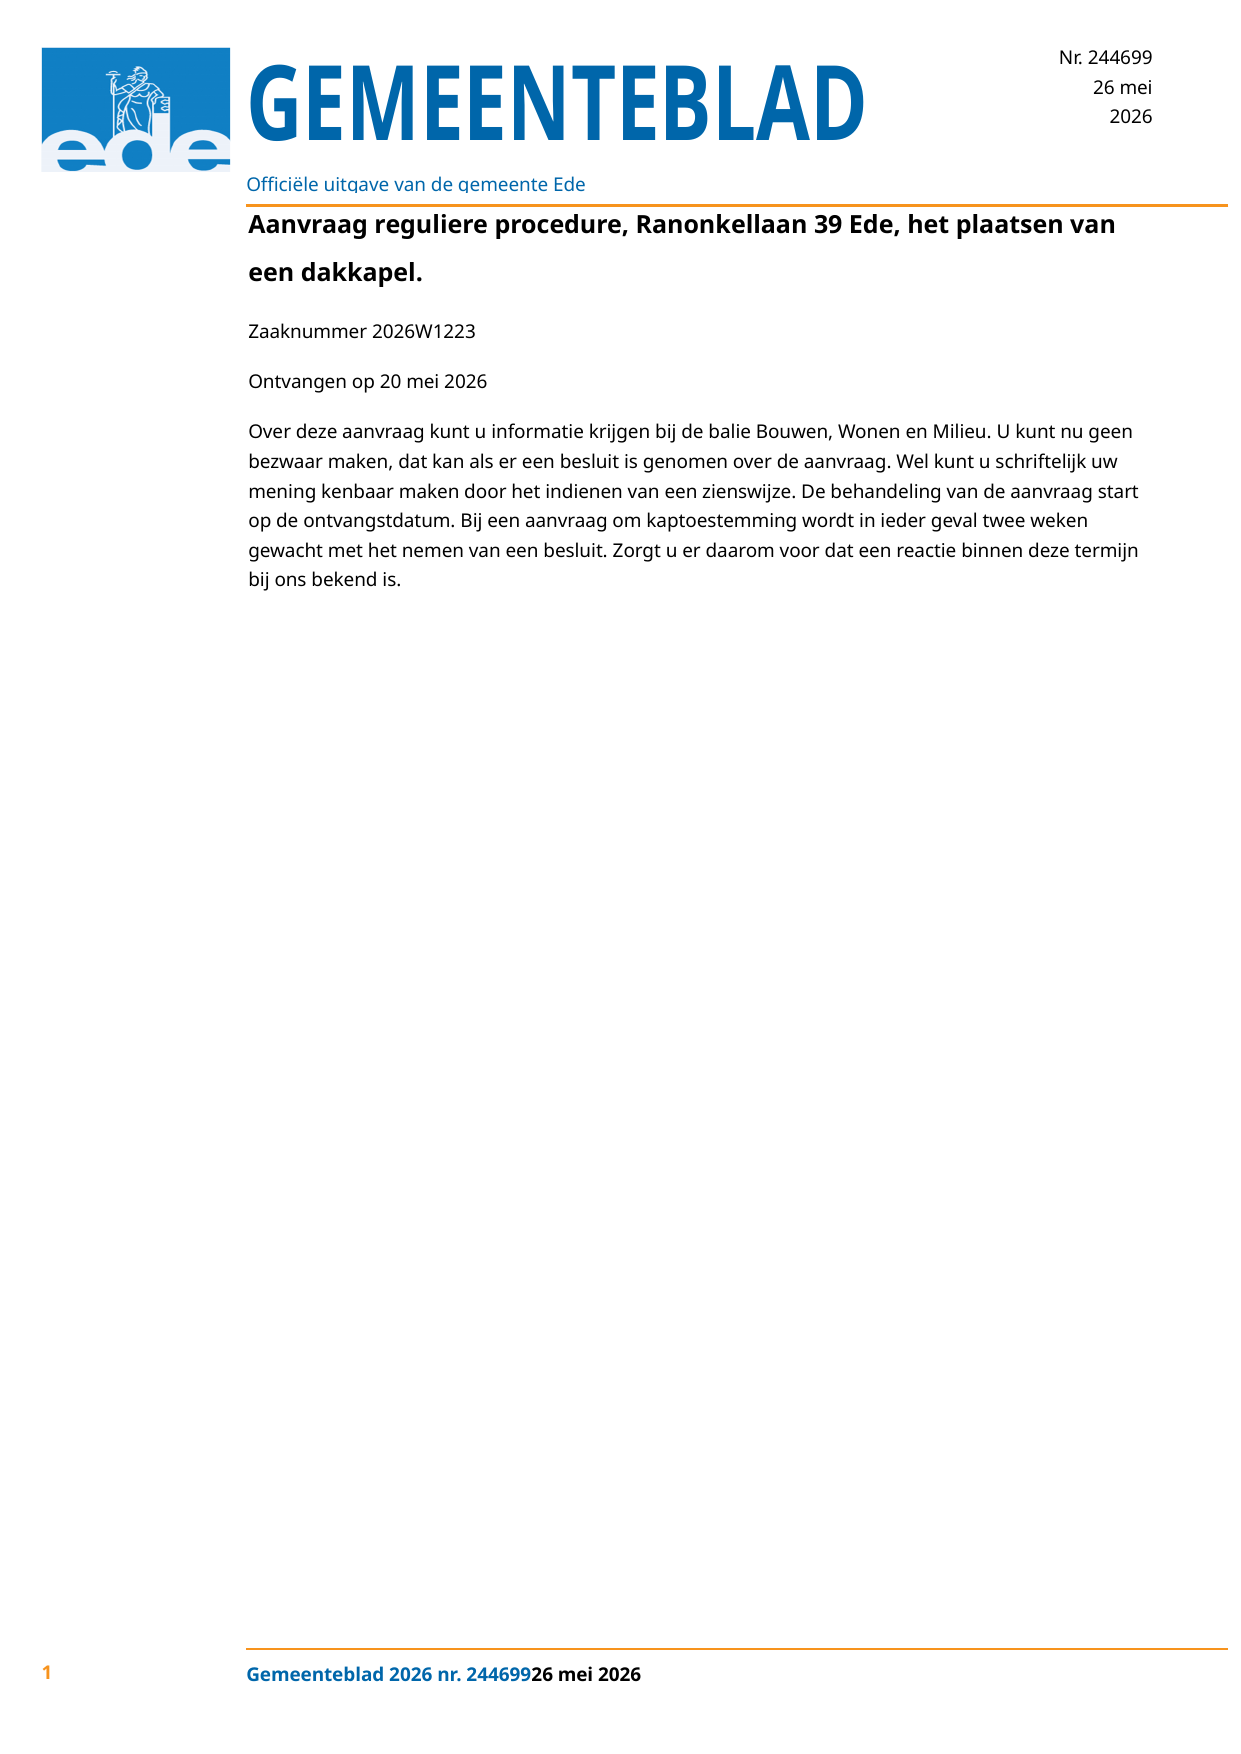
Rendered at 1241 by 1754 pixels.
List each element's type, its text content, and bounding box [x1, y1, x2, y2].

text Ontvangen op 20 mei 2026 [248, 368, 1152, 394]
text Zaaknummer 2026W1223 [248, 318, 1152, 344]
text Aanvraag reguliere procedure, Ranonkellaan 39 Ede, het plaatsen van een dakkapel. [248, 207, 1152, 288]
text Over deze aanvraag kunt u informatie krijgen bij de balie Bouwen, Wonen en Milieu. U kunt nu geen bezwaar maken, dat kan als er een besluit is genomen over de aanvraag. Wel kunt u schriftelijk uw mening kenbaar maken door het indienen van een zienswijze. De behandeling van de aanvraag start op de ontvangstdatum. Bij een aanvraag om kaptoestemming wordt in ieder geval twee weken gewacht met het nemen van een besluit. Zorgt u er daarom voor dat een reactie binnen deze termijn bij ons bekend is. [248, 419, 1152, 592]
picture [41, 47, 231, 172]
